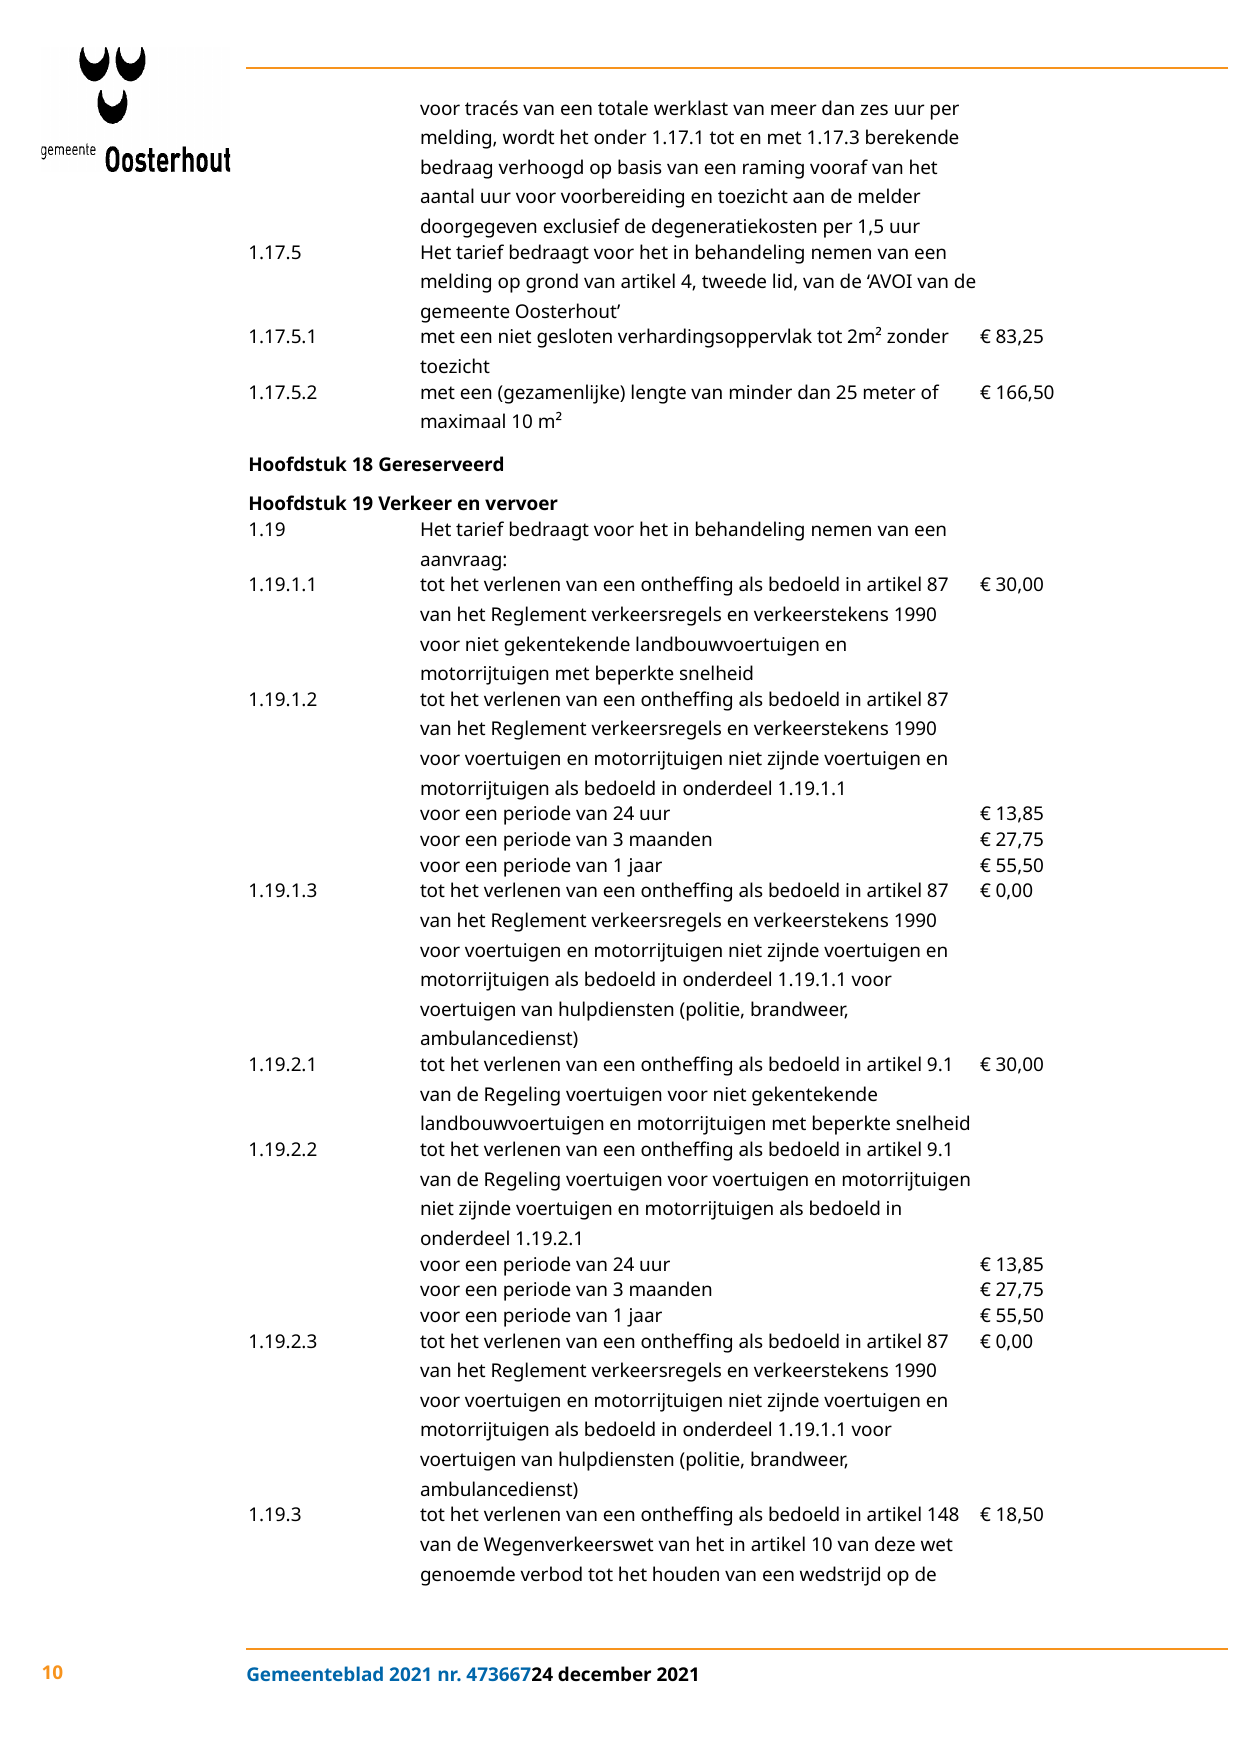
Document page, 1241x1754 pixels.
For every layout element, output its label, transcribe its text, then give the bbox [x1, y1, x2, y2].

table_cell [248, 852, 420, 878]
table_cell € 27,75 [980, 1276, 1152, 1302]
table_cell met een (gezamenlijke) lengte van minder dan 25 meter of maximaal 10 m² [420, 379, 980, 434]
table_cell tot het verlenen van een ontheffing als bedoeld in artikel 87 van het Reglement verkeersregels en verkeerstekens 1990 voor voertuigen en motorrijtuigen niet zijnde voertuigen en motorrijtuigen als bedoeld in onderdeel 1.19.1.1 voor voertuigen van hulpdiensten (politie, brandweer, ambulancedienst) [420, 878, 980, 1051]
text Hoofdstuk 19 Verkeer en vervoer [248, 490, 1152, 516]
table_cell [980, 686, 1152, 801]
table_cell tot het verlenen van een ontheffing als bedoeld in artikel 9.1 van de Regeling voertuigen voor voertuigen en motorrijtuigen niet zijnde voertuigen en motorrijtuigen als bedoeld in onderdeel 1.19.2.1 [420, 1136, 980, 1251]
table_cell 1.17.5.2 [248, 379, 420, 434]
table_cell voor een periode van 1 jaar [420, 852, 980, 878]
table_cell [248, 801, 420, 826]
table_cell € 55,50 [980, 1302, 1152, 1328]
table_cell tot het verlenen van een ontheffing als bedoeld in artikel 9.1 van de Regeling voertuigen voor niet gekentekende landbouwvoertuigen en motorrijtuigen met beperkte snelheid [420, 1051, 980, 1136]
table_cell tot het verlenen van een ontheffing als bedoeld in artikel 87 van het Reglement verkeersregels en verkeerstekens 1990 voor voertuigen en motorrijtuigen niet zijnde voertuigen en motorrijtuigen als bedoeld in onderdeel 1.19.1.1 [420, 686, 980, 801]
table_cell € 13,85 [980, 801, 1152, 826]
picture [41, 47, 231, 172]
table_cell [248, 1276, 420, 1302]
table_cell voor tracés van een totale werklast van meer dan zes uur per melding, wordt het onder 1.17.1 tot en met 1.17.3 berekende bedraag verhoogd op basis van een raming vooraf van het aantal uur voor voorbereiding en toezicht aan de melder doorgegeven exclusief de degeneratiekosten per 1,5 uur [420, 95, 980, 239]
table_cell 1.17.5 [248, 239, 420, 324]
table_header Het tarief bedraagt voor het in behandeling nemen van een aanvraag: [420, 516, 980, 572]
table_cell 1.17.5.1 [248, 324, 420, 379]
table_cell [980, 239, 1152, 324]
table_cell 1.19.2.2 [248, 1136, 420, 1251]
table_cell voor een periode van 3 maanden [420, 1276, 980, 1302]
table_cell Het tarief bedraagt voor het in behandeling nemen van een melding op grond van artikel 4, tweede lid, van de ‘AVOI van de gemeente Oosterhout’ [420, 239, 980, 324]
table_cell tot het verlenen van een ontheffing als bedoeld in artikel 148 van de Wegenverkeerswet van het in artikel 10 van deze wet genoemde verbod tot het houden van een wedstrijd op de [420, 1502, 980, 1586]
table_cell 1.19.1.1 [248, 572, 420, 686]
table_cell € 30,00 [980, 572, 1152, 686]
table_cell € 0,00 [980, 878, 1152, 1051]
table_cell tot het verlenen van een ontheffing als bedoeld in artikel 87 van het Reglement verkeersregels en verkeerstekens 1990 voor voertuigen en motorrijtuigen niet zijnde voertuigen en motorrijtuigen als bedoeld in onderdeel 1.19.1.1 voor voertuigen van hulpdiensten (politie, brandweer, ambulancedienst) [420, 1328, 980, 1502]
table_cell voor een periode van 1 jaar [420, 1302, 980, 1328]
table_cell 1.19.2.3 [248, 1328, 420, 1502]
table_cell 1.19.2.1 [248, 1051, 420, 1136]
table_cell voor een periode van 24 uur [420, 801, 980, 826]
table_cell voor een periode van 24 uur [420, 1251, 980, 1276]
table_cell € 83,25 [980, 324, 1152, 379]
table_cell [248, 1251, 420, 1276]
table_cell [248, 95, 420, 239]
table_cell € 30,00 [980, 1051, 1152, 1136]
table_cell 1.19.1.2 [248, 686, 420, 801]
table_cell met een niet gesloten verhardingsoppervlak tot 2m² zonder toezicht [420, 324, 980, 379]
table_cell tot het verlenen van een ontheffing als bedoeld in artikel 87 van het Reglement verkeersregels en verkeerstekens 1990 voor niet gekentekende landbouwvoertuigen en motorrijtuigen met beperkte snelheid [420, 572, 980, 686]
table_cell € 18,50 [980, 1502, 1152, 1586]
table_header [980, 516, 1152, 572]
table_header 1.19 [248, 516, 420, 572]
table_cell [980, 95, 1152, 239]
table_cell [248, 1302, 420, 1328]
table_cell [248, 826, 420, 852]
table_cell voor een periode van 3 maanden [420, 826, 980, 852]
table_cell € 55,50 [980, 852, 1152, 878]
table_cell € 27,75 [980, 826, 1152, 852]
table_cell 1.19.3 [248, 1502, 420, 1586]
table_cell 1.19.1.3 [248, 878, 420, 1051]
table_cell € 166,50 [980, 379, 1152, 434]
table_cell € 0,00 [980, 1328, 1152, 1502]
table_cell [980, 1136, 1152, 1251]
text Hoofdstuk 18 Gereserveerd [248, 451, 1152, 477]
table_cell € 13,85 [980, 1251, 1152, 1276]
